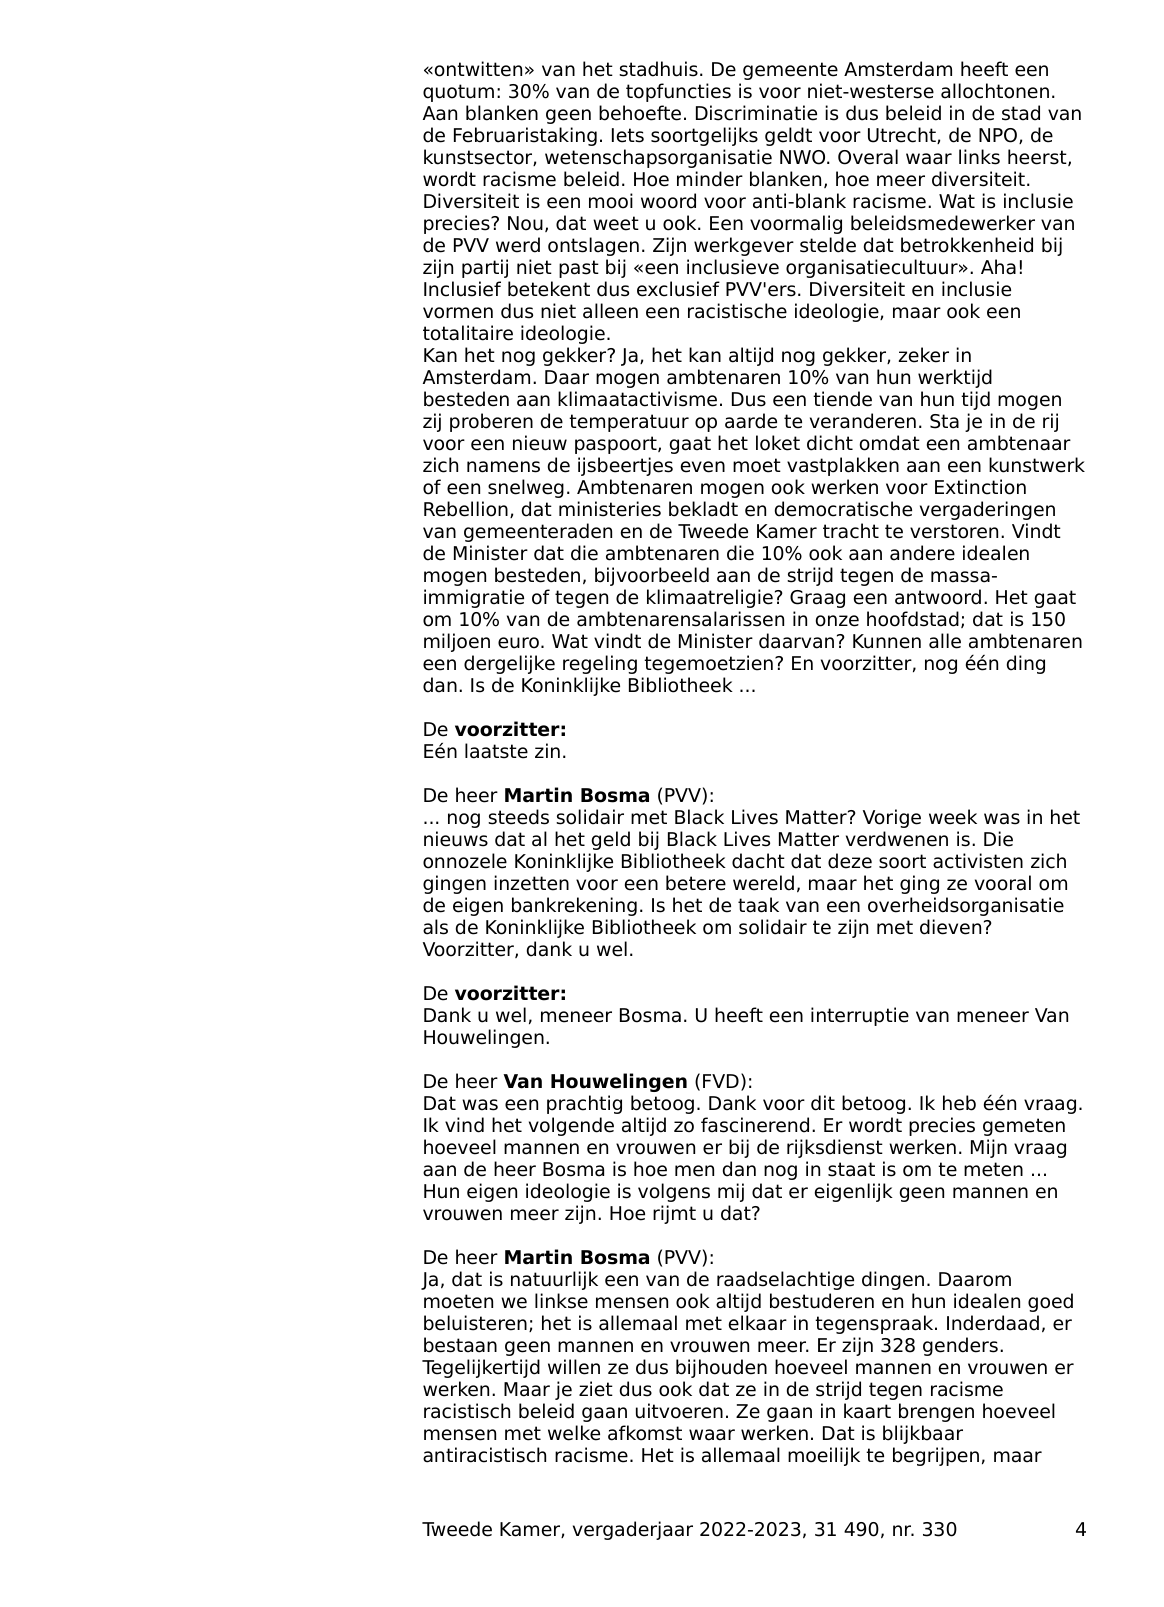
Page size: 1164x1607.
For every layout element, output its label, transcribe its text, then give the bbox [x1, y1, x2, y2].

text Dat was een prachtig betoog. Dank voor dit betoog. Ik heb één vraag. Ik vind het volgende altijd zo fascinerend. Er wordt precies gemeten hoeveel mannen en vrouwen er bij de rijksdienst werken. Mijn vraag aan de heer Bosma is hoe men dan nog in staat is om te meten ... Hun eigen ideologie is volgens mij dat er eigenlijk geen mannen en vrouwen meer zijn. Hoe rijmt u dat? [422, 1093, 1087, 1225]
text Dank u wel, meneer Bosma. U heeft een interruptie van meneer Van Houwelingen. [422, 1005, 1087, 1049]
text Voorzitter, dank u wel. [422, 939, 1087, 961]
text De voorzitter: [422, 983, 1087, 1005]
text De heer Van Houwelingen (FVD): [422, 1071, 1087, 1093]
text Eén laatste zin. [422, 741, 1087, 763]
text De heer Martin Bosma (PVV): [422, 785, 1087, 807]
text De voorzitter: [422, 719, 1087, 741]
text ... nog steeds solidair met Black Lives Matter? Vorige week was in het nieuws dat al het geld bij Black Lives Matter verdwenen is. Die onnozele Koninklijke Bibliotheek dacht dat deze soort activisten zich gingen inzetten voor een betere wereld, maar het ging ze vooral om de eigen bankrekening. Is het de taak van een overheidsorganisatie als de Koninklijke Bibliotheek om solidair te zijn met dieven? [422, 807, 1087, 939]
text Kan het nog gekker? Ja, het kan altijd nog gekker, zeker in Amsterdam. Daar mogen ambtenaren 10% van hun werktijd besteden aan klimaatactivisme. Dus een tiende van hun tijd mogen zij proberen de temperatuur op aarde te veranderen. Sta je in de rij voor een nieuw paspoort, gaat het loket dicht omdat een ambtenaar zich namens de ijsbeertjes even moet vastplakken aan een kunstwerk of een snelweg. Ambtenaren mogen ook werken voor Extinction Rebellion, dat ministeries bekladt en democratische vergaderingen van gemeenteraden en de Tweede Kamer tracht te verstoren. Vindt de Minister dat die ambtenaren die 10% ook aan andere idealen mogen besteden, bijvoorbeeld aan de strijd tegen de massa-immigratie of tegen de klimaatreligie? Graag een antwoord. Het gaat om 10% van de ambtenarensalarissen in onze hoofdstad; dat is 150 miljoen euro. Wat vindt de Minister daarvan? Kunnen alle ambtenaren een dergelijke regeling tegemoetzien? En voorzitter, nog één ding dan. Is de Koninklijke Bibliotheek ... [422, 345, 1087, 696]
text De heer Martin Bosma (PVV): [422, 1247, 1087, 1269]
text Ja, dat is natuurlijk een van de raadselachtige dingen. Daarom moeten we linkse mensen ook altijd bestuderen en hun idealen goed beluisteren; het is allemaal met elkaar in tegenspraak. Inderdaad, er bestaan geen mannen en vrouwen meer. Er zijn 328 genders. Tegelijkertijd willen ze dus bijhouden hoeveel mannen en vrouwen er werken. Maar je ziet dus ook dat ze in de strijd tegen racisme racistisch beleid gaan uitvoeren. Ze gaan in kaart brengen hoeveel mensen met welke afkomst waar werken. Dat is blijkbaar antiracistisch racisme. Het is allemaal moeilijk te begrijpen, maar [422, 1269, 1087, 1467]
text «ontwitten» van het stadhuis. De gemeente Amsterdam heeft een quotum: 30% van de topfuncties is voor niet-westerse allochtonen. Aan blanken geen behoefte. Discriminatie is dus beleid in de stad van de Februaristaking. Iets soortgelijks geldt voor Utrecht, de NPO, de kunstsector, wetenschapsorganisatie NWO. Overal waar links heerst, wordt racisme beleid. Hoe minder blanken, hoe meer diversiteit. Diversiteit is een mooi woord voor anti-blank racisme. Wat is inclusie precies? Nou, dat weet u ook. Een voormalig beleidsmedewerker van de PVV werd ontslagen. Zijn werkgever stelde dat betrokkenheid bij zijn partij niet past bij «een inclusieve organisatiecultuur». Aha! Inclusief betekent dus exclusief PVV'ers. Diversiteit en inclusie vormen dus niet alleen een racistische ideologie, maar ook een totalitaire ideologie. [422, 59, 1087, 345]
